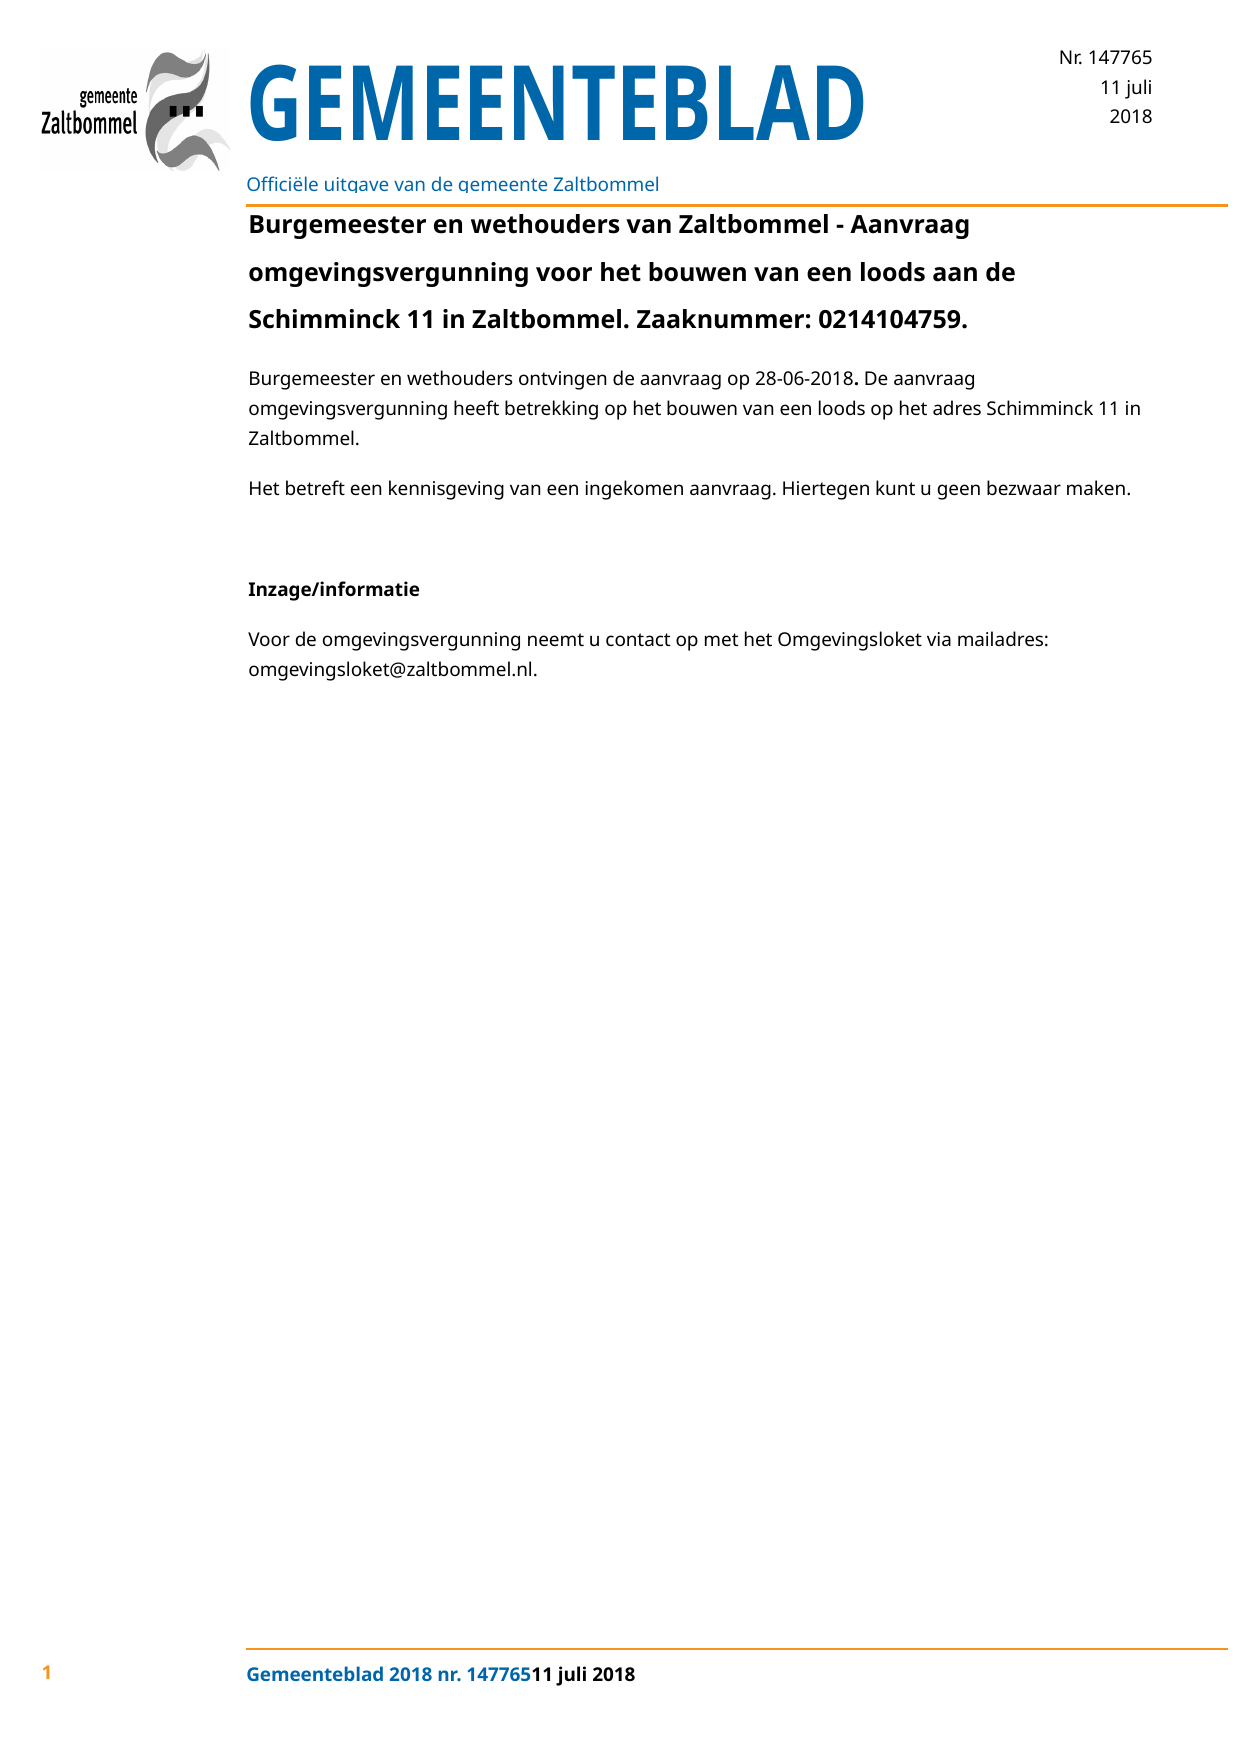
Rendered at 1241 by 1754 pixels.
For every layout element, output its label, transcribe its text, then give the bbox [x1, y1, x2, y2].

text Het betreft een kennisgeving van een ingekomen aanvraag. Hiertegen kunt u geen bezwaar maken. [248, 475, 1152, 501]
text Burgemeester en wethouders ontvingen de aanvraag op 28-06-2018. De aanvraag omgevingsvergunning heeft betrekking op het bouwen van een loods op het adres Schimminck 11 in Zaltbommel. [248, 366, 1152, 450]
text Inzage/informatie [248, 576, 1152, 602]
text Burgemeester en wethouders van Zaltbommel - Aanvraag omgevingsvergunning voor het bouwen van een loods aan de Schimminck 11 in Zaltbommel. Zaaknummer: 0214104759. [248, 207, 1152, 336]
picture [41, 47, 231, 172]
text Voor de omgevingsvergunning neemt u contact op met het Omgevingsloket via mailadres: omgevingsloket@zaltbommel.nl. [248, 626, 1152, 682]
